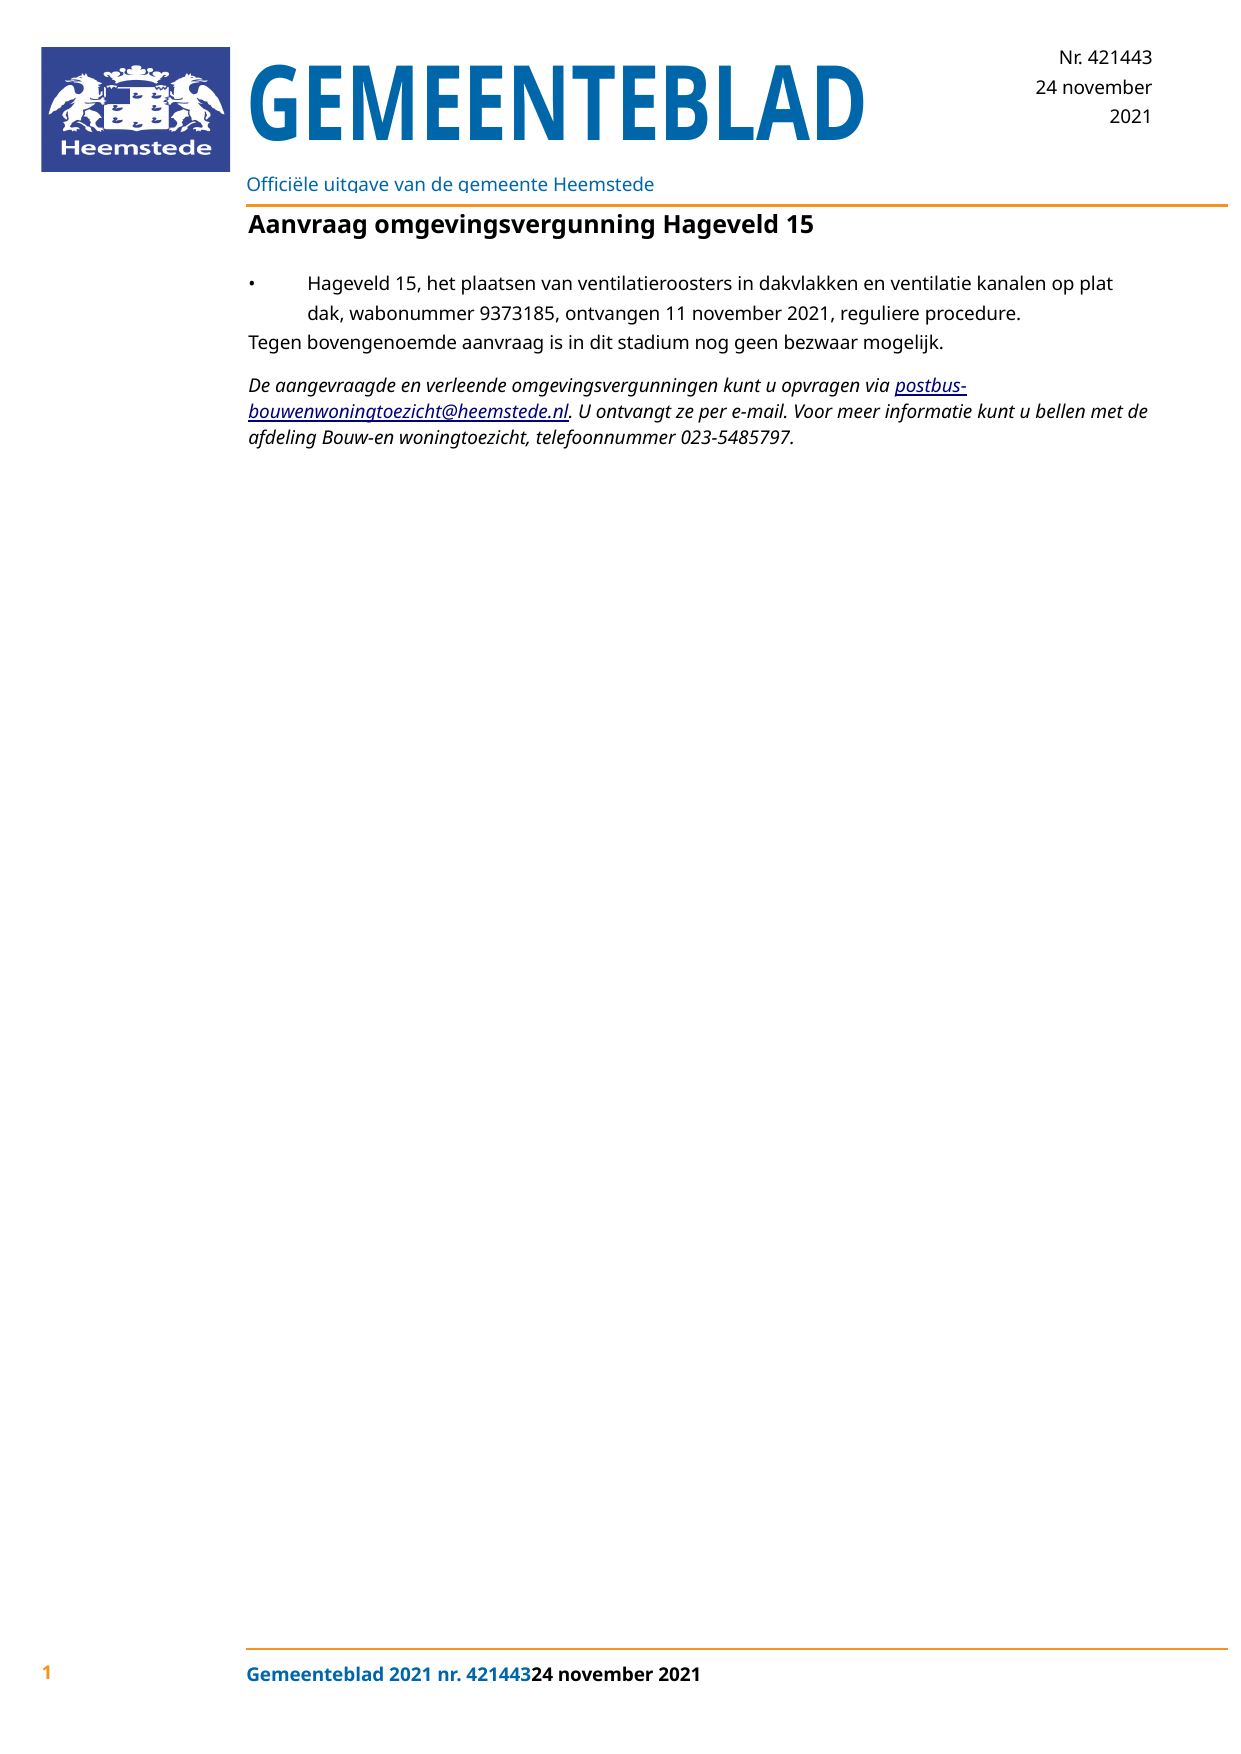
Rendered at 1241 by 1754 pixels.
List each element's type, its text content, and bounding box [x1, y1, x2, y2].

picture [41, 47, 231, 172]
list Hageveld 15, het plaatsen van ventilatieroosters in dakvlakken en ventilatie kanalen op plat dak, wabonummer 9373185, ontvangen 11 november 2021, reguliere procedure. [248, 270, 1152, 326]
text De aangevraagde en verleende omgevingsvergunningen kunt u opvragen via postbus-bouwenwoningtoezicht@heemstede.nl. U ontvangt ze per e-mail. Voor meer informatie kunt u bellen met de afdeling Bouw-en woningtoezicht, telefoonnummer 023-5485797. [248, 373, 1152, 450]
text Tegen bovengenoemde aanvraag is in dit stadium nog geen bezwaar mogelijk. [248, 329, 1152, 355]
text Aanvraag omgevingsvergunning Hageveld 15 [248, 207, 1152, 241]
